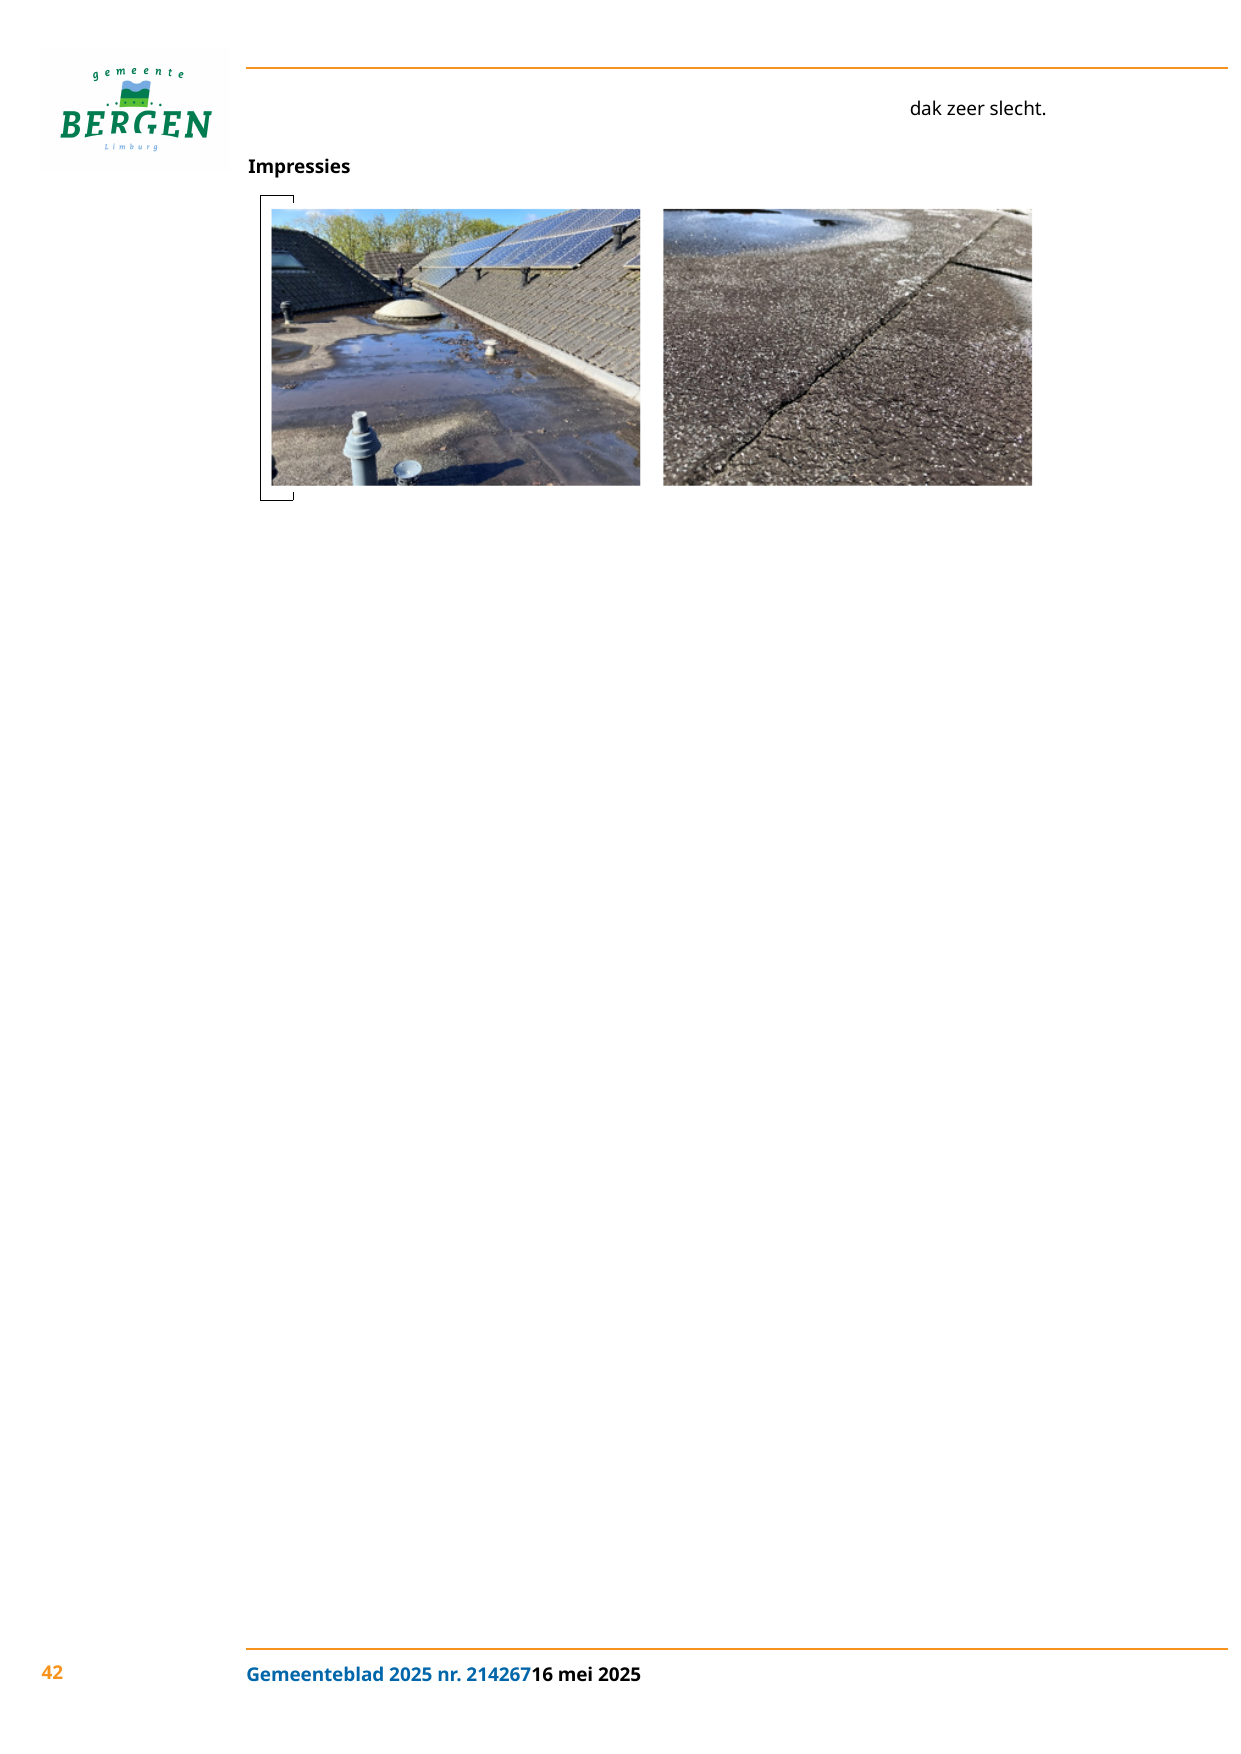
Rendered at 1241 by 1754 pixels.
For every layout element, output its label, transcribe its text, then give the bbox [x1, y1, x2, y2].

table_cell [549, 95, 850, 121]
table_cell [248, 95, 549, 121]
text Impressies [248, 153, 1152, 179]
picture [268, 203, 1037, 492]
table_cell dak zeer slecht. [850, 95, 1152, 121]
picture [41, 47, 231, 172]
